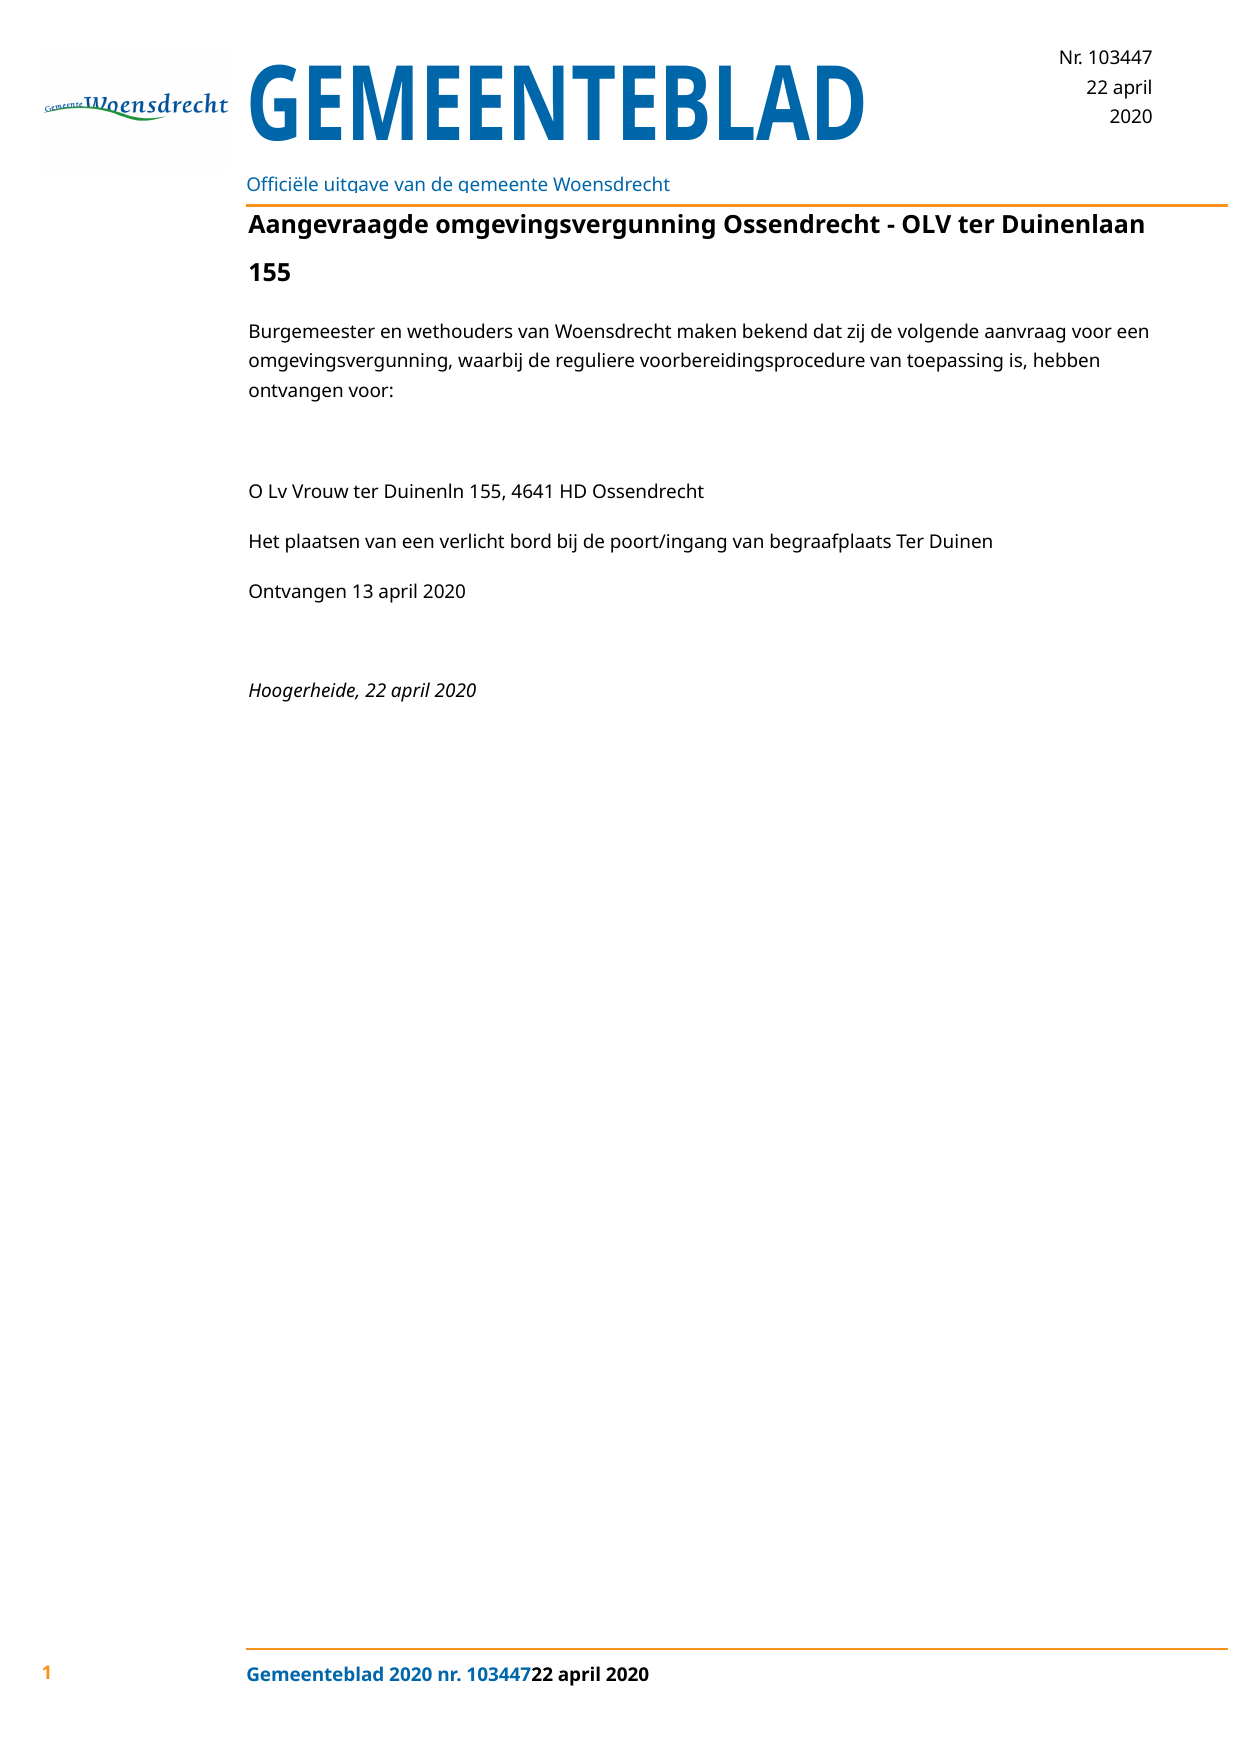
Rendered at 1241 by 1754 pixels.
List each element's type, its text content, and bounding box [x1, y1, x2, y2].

picture [41, 47, 231, 172]
text Burgemeester en wethouders van Woensdrecht maken bekend dat zij de volgende aanvraag voor een omgevingsvergunning, waarbij de reguliere voorbereidingsprocedure van toepassing is, hebben ontvangen voor: [248, 318, 1152, 403]
text O Lv Vrouw ter Duinenln 155, 4641 HD Ossendrecht [248, 478, 1152, 504]
text Ontvangen 13 april 2020 [248, 579, 1152, 604]
text Het plaatsen van een verlicht bord bij de poort/ingang van begraafplaats Ter Duinen [248, 528, 1152, 554]
text Aangevraagde omgevingsvergunning Ossendrecht - OLV ter Duinenlaan 155 [248, 207, 1152, 288]
text Hoogerheide, 22 april 2020 [248, 677, 1152, 703]
